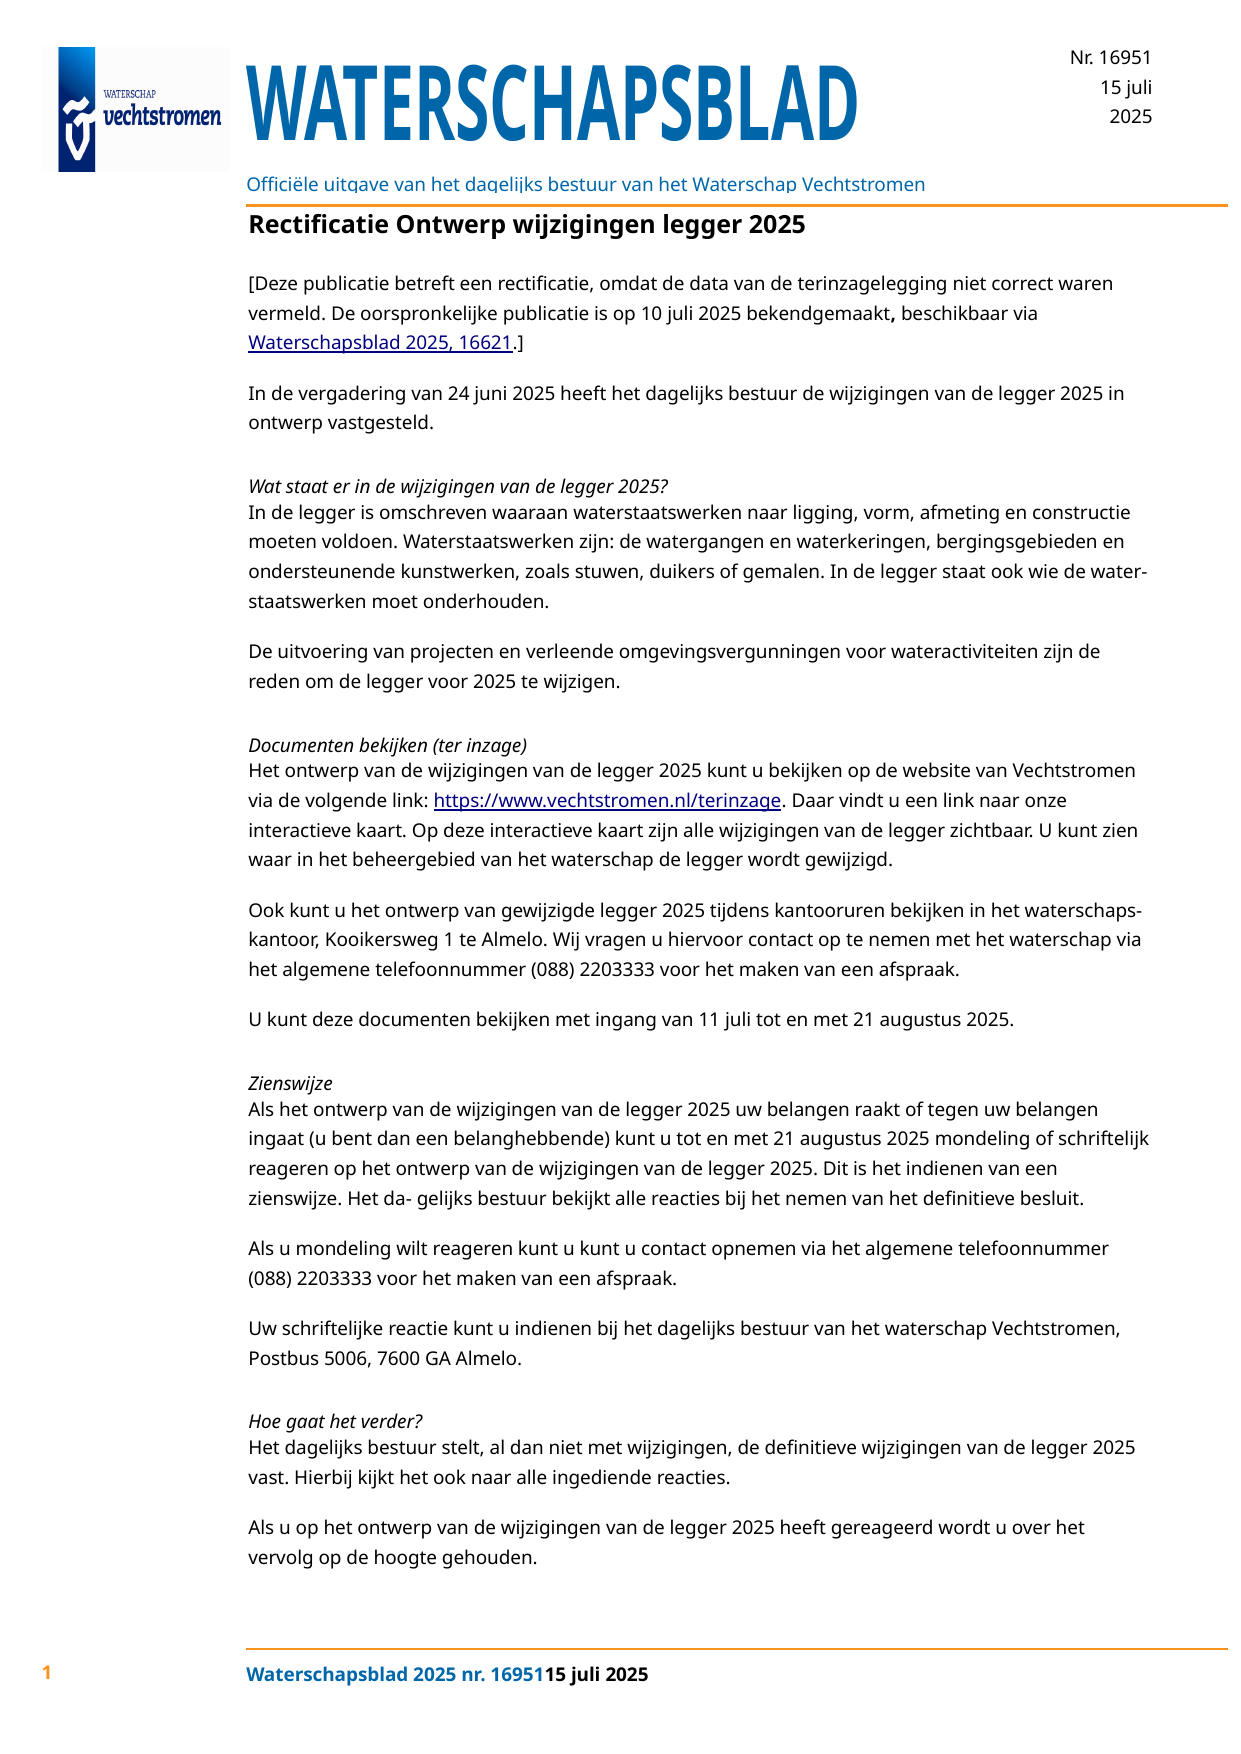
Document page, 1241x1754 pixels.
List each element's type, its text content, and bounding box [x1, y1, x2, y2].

text Uw schriftelijke reactie kunt u indienen bij het dagelijks bestuur van het waterschap Vechtstromen, Postbus 5006, 7600 GA Almelo. [248, 1315, 1152, 1371]
text [Deze publicatie betreft een rectificatie, omdat de data van de terinzagelegging niet correct waren vermeld. De oorspronkelijke publicatie is op 10 juli 2025 bekendgemaakt, beschikbaar via Waterschapsblad 2025, 16621.] [248, 270, 1152, 355]
text Als u op het ontwerp van de wijzigingen van de legger 2025 heeft gereageerd wordt u over het vervolg op de hoogte gehouden. [248, 1514, 1152, 1570]
text De uitvoering van projecten en verleende omgevingsvergunningen voor wateractiviteiten zijn de reden om de legger voor 2025 te wijzigen. [248, 638, 1152, 694]
text Hoe gaat het verder? [248, 1409, 1152, 1434]
text In de vergadering van 24 juni 2025 heeft het dagelijks bestuur de wijzigingen van de legger 2025 in ontwerp vastgesteld. [248, 380, 1152, 435]
text In de legger is omschreven waaraan waterstaatswerken naar ligging, vorm, afmeting en constructie moeten voldoen. Waterstaatswerken zijn: de watergangen en waterkeringen, bergingsgebieden en ondersteunende kunstwerken, zoals stuwen, duikers of gemalen. In de legger staat ook wie de water- staatswerken moet onderhouden. [248, 499, 1152, 614]
text Als het ontwerp van de wijzigingen van de legger 2025 uw belangen raakt of tegen uw belangen ingaat (u bent dan een belanghebbende) kunt u tot en met 21 augustus 2025 mondeling of schriftelijk reageren op het ontwerp van de wijzigingen van de legger 2025. Dit is het indienen van een zienswijze. Het da- gelijks bestuur bekijkt alle reacties bij het nemen van het definitieve besluit. [248, 1096, 1152, 1211]
picture [41, 47, 231, 172]
text Documenten bekijken (ter inzage) [248, 732, 1152, 758]
text Rectificatie Ontwerp wijzigingen legger 2025 [248, 207, 1152, 241]
text Wat staat er in de wijzigingen van de legger 2025? [248, 473, 1152, 499]
text Het dagelijks bestuur stelt, al dan niet met wijzigingen, de definitieve wijzigingen van de legger 2025 vast. Hierbij kijkt het ook naar alle ingediende reacties. [248, 1434, 1152, 1490]
text Als u mondeling wilt reageren kunt u kunt u contact opnemen via het algemene telefoonnummer (088) 2203333 voor het maken van een afspraak. [248, 1235, 1152, 1291]
text U kunt deze documenten bekijken met ingang van 11 juli tot en met 21 augustus 2025. [248, 1006, 1152, 1032]
text Het ontwerp van de wijzigingen van de legger 2025 kunt u bekijken op de website van Vechtstromen via de volgende link: https://www.vechtstromen.nl/terinzage. Daar vindt u een link naar onze interactieve kaart. Op deze interactieve kaart zijn alle wijzigingen van de legger zichtbaar. U kunt zien waar in het beheergebied van het waterschap de legger wordt gewijzigd. [248, 758, 1152, 872]
text Zienswijze [248, 1070, 1152, 1096]
text Ook kunt u het ontwerp van gewijzigde legger 2025 tijdens kantooruren bekijken in het waterschaps- kantoor, Kooikersweg 1 te Almelo. Wij vragen u hiervoor contact op te nemen met het waterschap via het algemene telefoonnummer (088) 2203333 voor het maken van een afspraak. [248, 897, 1152, 982]
